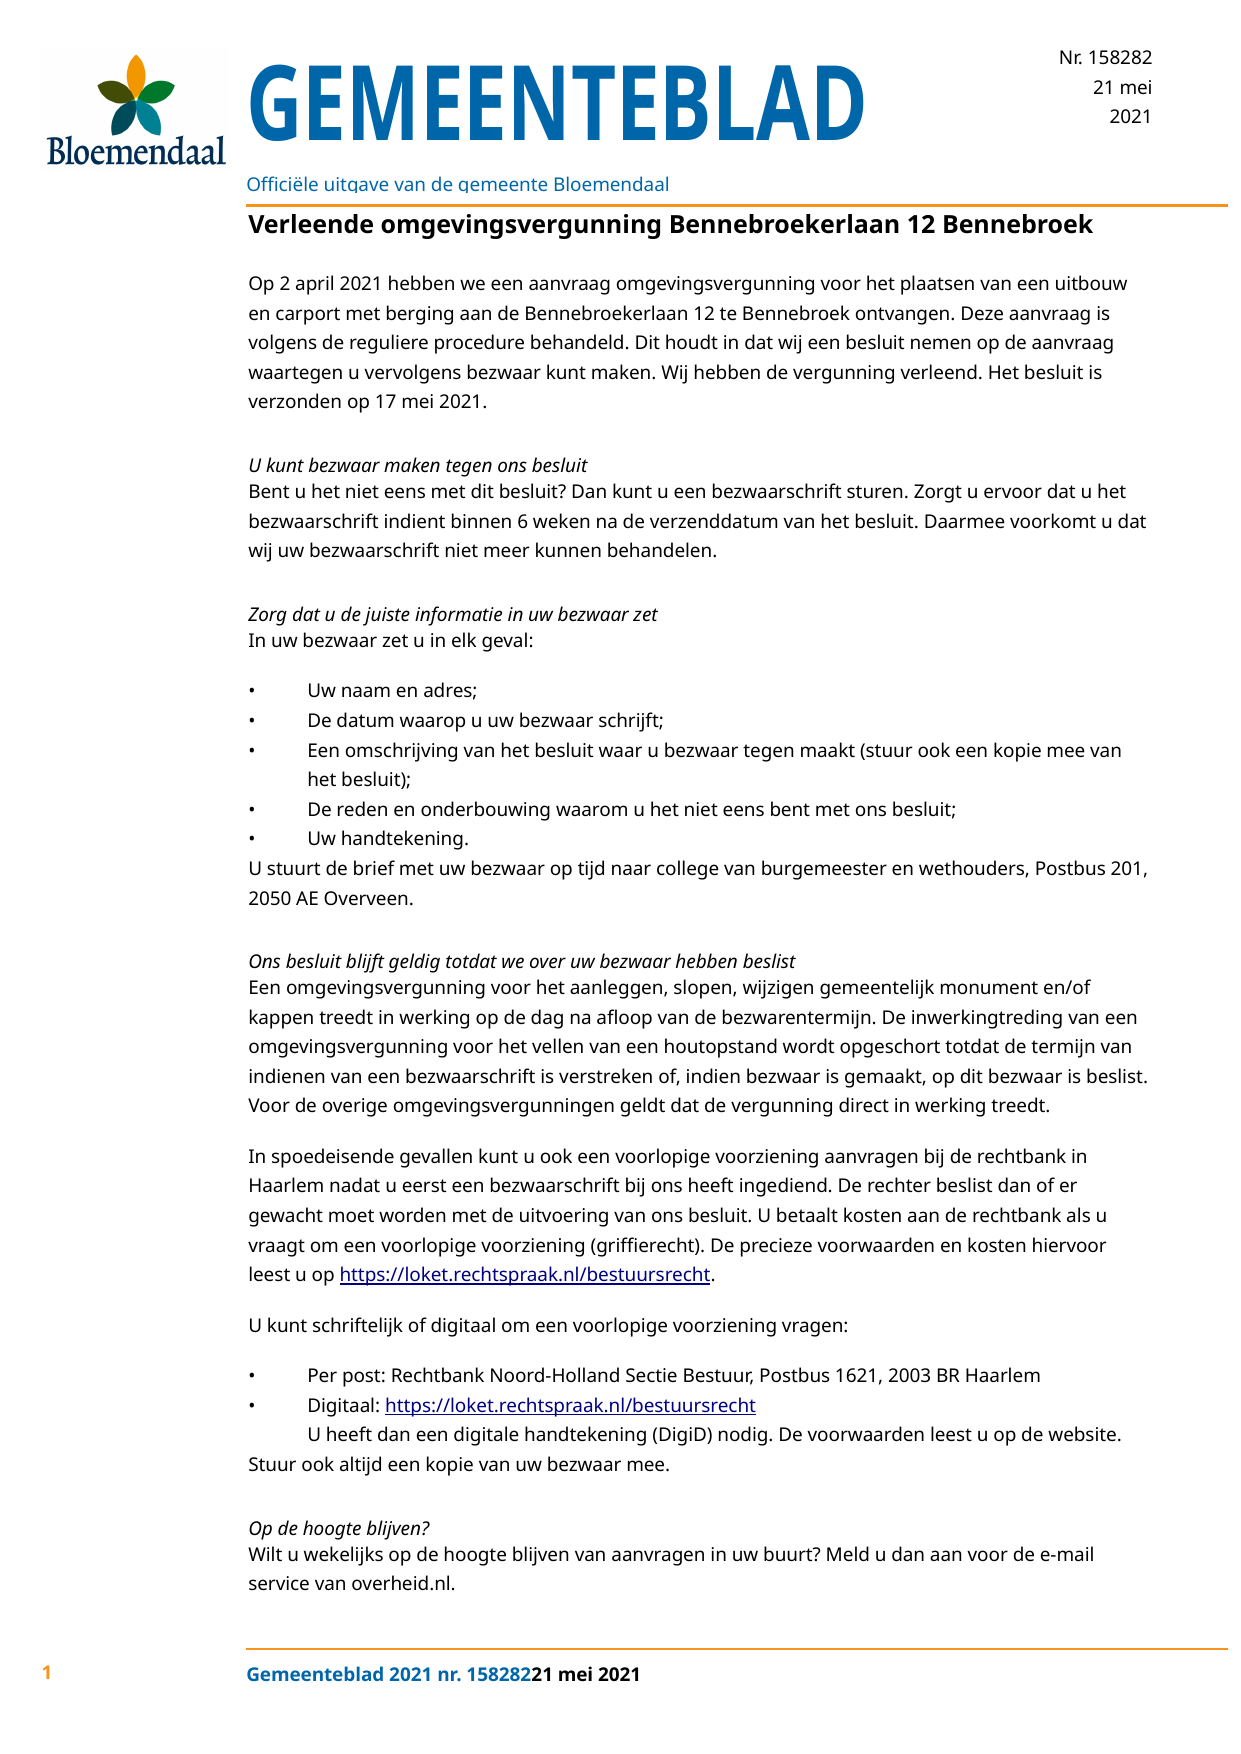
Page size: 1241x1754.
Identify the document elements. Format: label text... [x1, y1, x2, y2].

list De reden en onderbouwing waarom u het niet eens bent met ons besluit; [248, 796, 1152, 822]
text Op de hoogte blijven? [248, 1515, 1152, 1541]
list Uw naam en adres; [248, 678, 1152, 703]
list De datum waarop u uw bezwaar schrijft; [248, 707, 1152, 733]
text In spoedeisende gevallen kunt u ook een voorlopige voorziening aanvragen bij de rechtbank in Haarlem nadat u eerst een bezwaarschrift bij ons heeft ingediend. De rechter beslist dan of er gewacht moet worden met de uitvoering van ons besluit. U betaalt kosten aan de rechtbank als u vraagt om een voorlopige voorziening (griffierecht). De precieze voorwaarden en kosten hiervoor leest u op https://loket.rechtspraak.nl/bestuursrecht. [248, 1143, 1152, 1287]
text Wilt u wekelijks op de hoogte blijven van aanvragen in uw buurt? Meld u dan aan voor de e-mail service van overheid.nl. [248, 1541, 1152, 1596]
picture [41, 47, 231, 172]
text Zorg dat u de juiste informatie in uw bezwaar zet [248, 601, 1152, 627]
text U kunt schriftelijk of digitaal om een voorlopige voorziening vragen: [248, 1312, 1152, 1338]
list Digitaal: https://loket.rechtspraak.nl/bestuursrecht [248, 1392, 1152, 1418]
text Een omgevingsvergunning voor het aanleggen, slopen, wijzigen gemeentelijk monument en/of kappen treedt in werking op de dag na afloop van de bezwarentermijn. De inwerkingtreding van een omgevingsvergunning voor het vellen van een houtopstand wordt opgeschort totdat de termijn van indienen van een bezwaarschrift is verstreken of, indien bezwaar is gemaakt, op dit bezwaar is beslist. Voor de overige omgevingsvergunningen geldt dat de vergunning direct in werking treedt. [248, 974, 1152, 1118]
text Stuur ook altijd een kopie van uw bezwaar mee. [248, 1451, 1152, 1477]
text Ons besluit blijft geldig totdat we over uw bezwaar hebben beslist [248, 949, 1152, 974]
list U heeft dan een digitale handtekening (DigiD) nodig. De voorwaarden leest u op de website. [248, 1421, 1152, 1447]
list Per post: Rechtbank Noord-Holland Sectie Bestuur, Postbus 1621, 2003 BR Haarlem [248, 1362, 1152, 1388]
text Bent u het niet eens met dit besluit? Dan kunt u een bezwaarschrift sturen. Zorgt u ervoor dat u het bezwaarschrift indient binnen 6 weken na de verzenddatum van het besluit. Daarmee voorkomt u dat wij uw bezwaarschrift niet meer kunnen behandelen. [248, 478, 1152, 563]
text Verleende omgevingsvergunning Bennebroekerlaan 12 Bennebroek [248, 207, 1152, 241]
text Op 2 april 2021 hebben we een aanvraag omgevingsvergunning voor het plaatsen van een uitbouw en carport met berging aan de Bennebroekerlaan 12 te Bennebroek ontvangen. Deze aanvraag is volgens de reguliere procedure behandeld. Dit houdt in dat wij een besluit nemen op de aanvraag waartegen u vervolgens bezwaar kunt maken. Wij hebben de vergunning verleend. Het besluit is verzonden op 17 mei 2021. [248, 270, 1152, 414]
list Een omschrijving van het besluit waar u bezwaar tegen maakt (stuur ook een kopie mee van het besluit); [248, 737, 1152, 792]
text U kunt bezwaar maken tegen ons besluit [248, 453, 1152, 478]
text U stuurt de brief met uw bezwaar op tijd naar college van burgemeester en wethouders, Postbus 201, 2050 AE Overveen. [248, 855, 1152, 910]
text In uw bezwaar zet u in elk geval: [248, 627, 1152, 653]
list Uw handtekening. [248, 826, 1152, 851]
